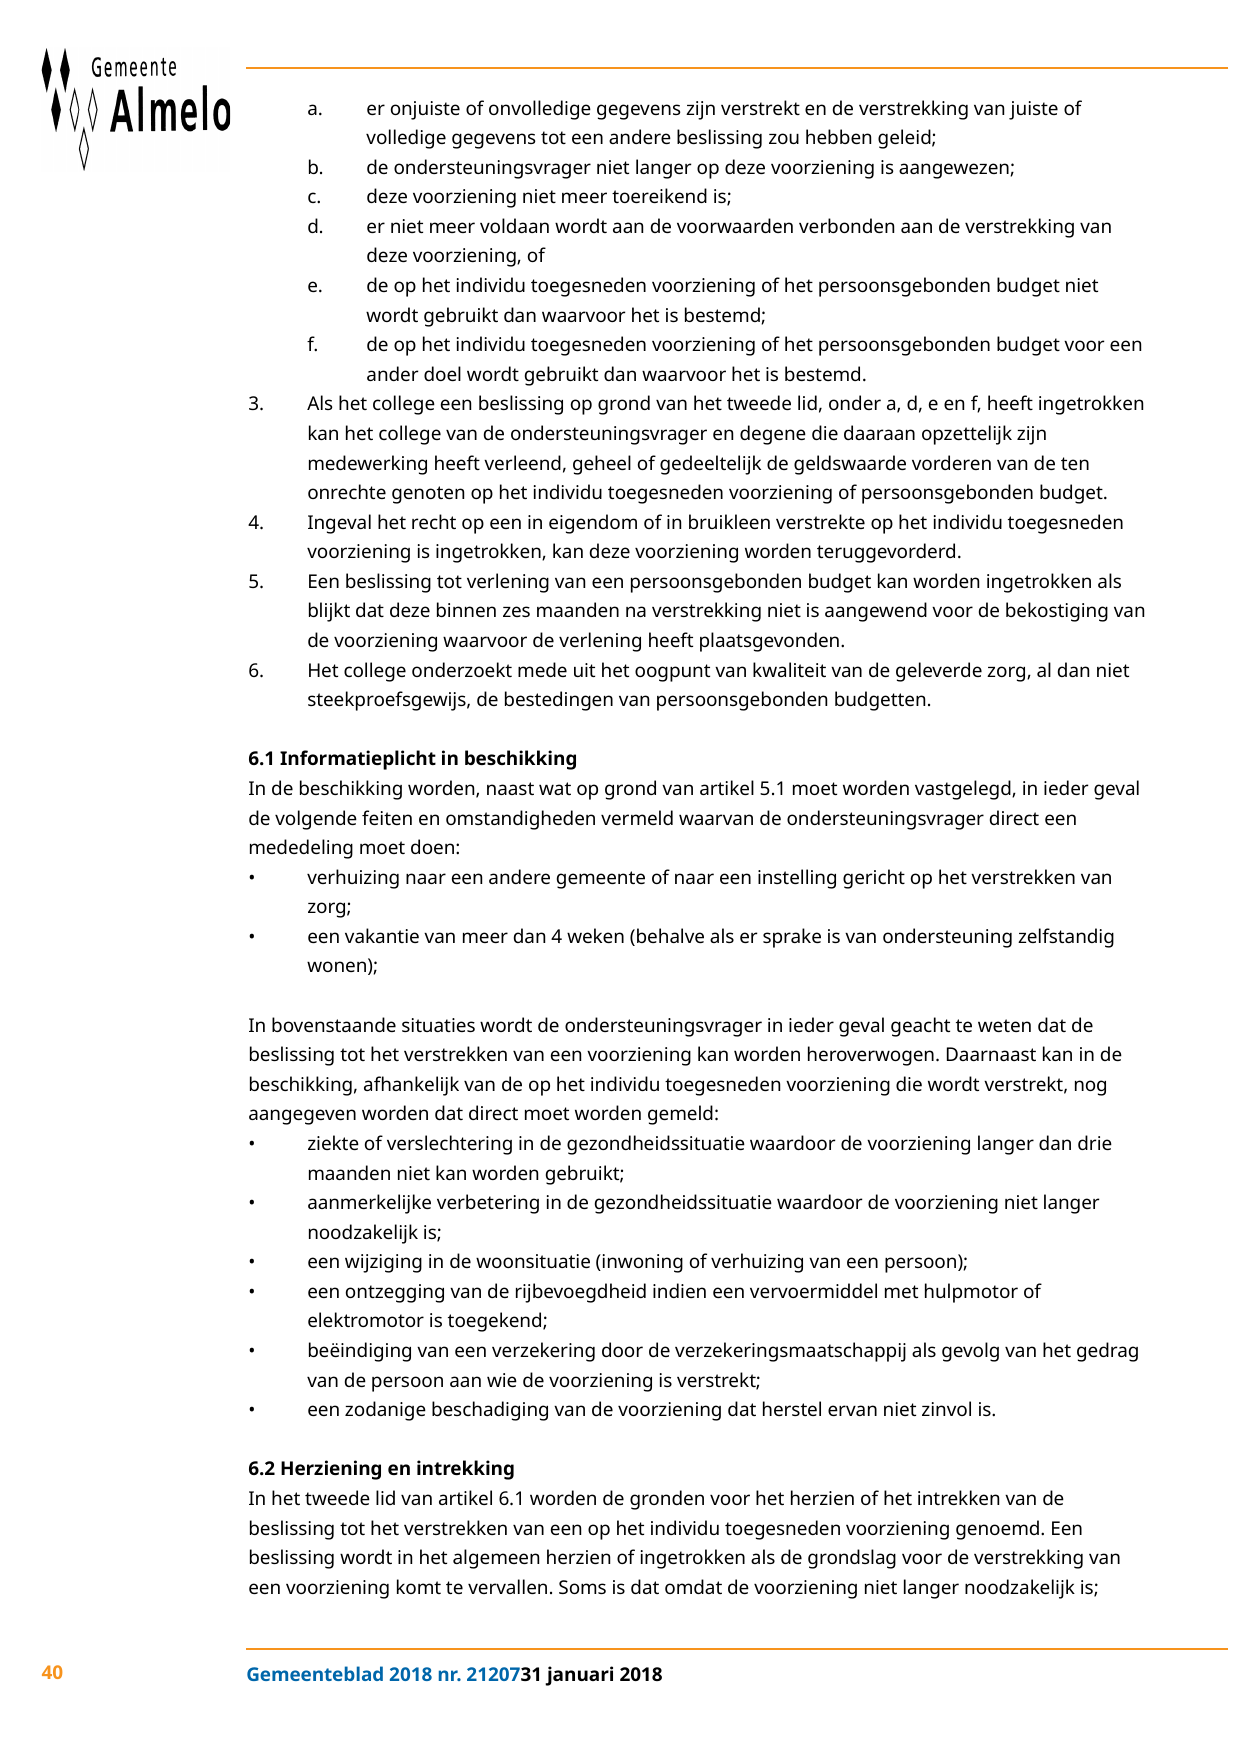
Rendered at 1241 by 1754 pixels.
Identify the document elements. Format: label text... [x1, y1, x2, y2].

text 6.1 Informatieplicht in beschikking [248, 746, 1152, 771]
list er onjuiste of onvolledige gegevens zijn verstrekt en de verstrekking van juiste of volledige gegevens tot een andere beslissing zou hebben geleid; [307, 95, 1152, 150]
list Als het college een beslissing op grond van het tweede lid, onder a, d, e en f, heeft ingetrokken kan het college van de ondersteuningsvrager en degene die daaraan opzettelijk zijn medewerking heeft verleend, geheel of gedeeltelijk de geldswaarde vorderen van de ten onrechte genoten op het individu toegesneden voorziening of persoonsgebonden budget. [248, 391, 1152, 505]
picture [41, 47, 231, 172]
list er niet meer voldaan wordt aan de voorwaarden verbonden aan de verstrekking van deze voorziening, of [307, 213, 1152, 268]
list de op het individu toegesneden voorziening of het persoonsgebonden budget niet wordt gebruikt dan waarvoor het is bestemd; [307, 272, 1152, 328]
list deze voorziening niet meer toereikend is; [307, 183, 1152, 209]
list Ingeval het recht op een in eigendom of in bruikleen verstrekte op het individu toegesneden voorziening is ingetrokken, kan deze voorziening worden teruggevorderd. [248, 509, 1152, 564]
list verhuizing naar een andere gemeente of naar een instelling gericht op het verstrekken van zorg; [248, 864, 1152, 919]
list een vakantie van meer dan 4 weken (behalve als er sprake is van ondersteuning zelfstandig wonen); [248, 923, 1152, 978]
list Het college onderzoekt mede uit het oogpunt van kwaliteit van de geleverde zorg, al dan niet steekproefsgewijs, de bestedingen van persoonsgebonden budgetten. [248, 657, 1152, 712]
text In het tweede lid van artikel 6.1 worden de gronden voor het herzien of het intrekken van de beslissing tot het verstrekken van een op het individu toegesneden voorziening genoemd. Een beslissing wordt in het algemeen herzien of ingetrokken als de grondslag voor de verstrekking van een voorziening komt te vervallen. Soms is dat omdat de voorziening niet langer noodzakelijk is; [248, 1485, 1152, 1600]
list beëindiging van een verzekering door de verzekeringsmaatschappij als gevolg van het gedrag van de persoon aan wie de voorziening is verstrekt; [248, 1337, 1152, 1393]
list een ontzegging van de rijbevoegdheid indien een vervoermiddel met hulpmotor of elektromotor is toegekend; [248, 1278, 1152, 1333]
list Een beslissing tot verlening van een persoonsgebonden budget kan worden ingetrokken als blijkt dat deze binnen zes maanden na verstrekking niet is aangewend voor de bekostiging van de voorziening waarvoor de verlening heeft plaatsgevonden. [248, 568, 1152, 653]
list een wijziging in de woonsituatie (inwoning of verhuizing van een persoon); [248, 1248, 1152, 1274]
list een zodanige beschadiging van de voorziening dat herstel ervan niet zinvol is. [248, 1396, 1152, 1422]
list de op het individu toegesneden voorziening of het persoonsgebonden budget voor een ander doel wordt gebruikt dan waarvoor het is bestemd. [307, 331, 1152, 387]
list aanmerkelijke verbetering in de gezondheidssituatie waardoor de voorziening niet langer noodzakelijk is; [248, 1189, 1152, 1245]
text 6.2 Herziening en intrekking [248, 1456, 1152, 1481]
text In de beschikking worden, naast wat op grond van artikel 5.1 moet worden vastgelegd, in ieder geval de volgende feiten en omstandigheden vermeld waarvan de ondersteuningsvrager direct een mededeling moet doen: [248, 775, 1152, 860]
list de ondersteuningsvrager niet langer op deze voorziening is aangewezen; [307, 154, 1152, 180]
list ziekte of verslechtering in de gezondheidssituatie waardoor de voorziening langer dan drie maanden niet kan worden gebruikt; [248, 1130, 1152, 1186]
text In bovenstaande situaties wordt de ondersteuningsvrager in ieder geval geacht te weten dat de beslissing tot het verstrekken van een voorziening kan worden heroverwogen. Daarnaast kan in de beschikking, afhankelijk van de op het individu toegesneden voorziening die wordt verstrekt, nog aangegeven worden dat direct moet worden gemeld: [248, 1012, 1152, 1126]
